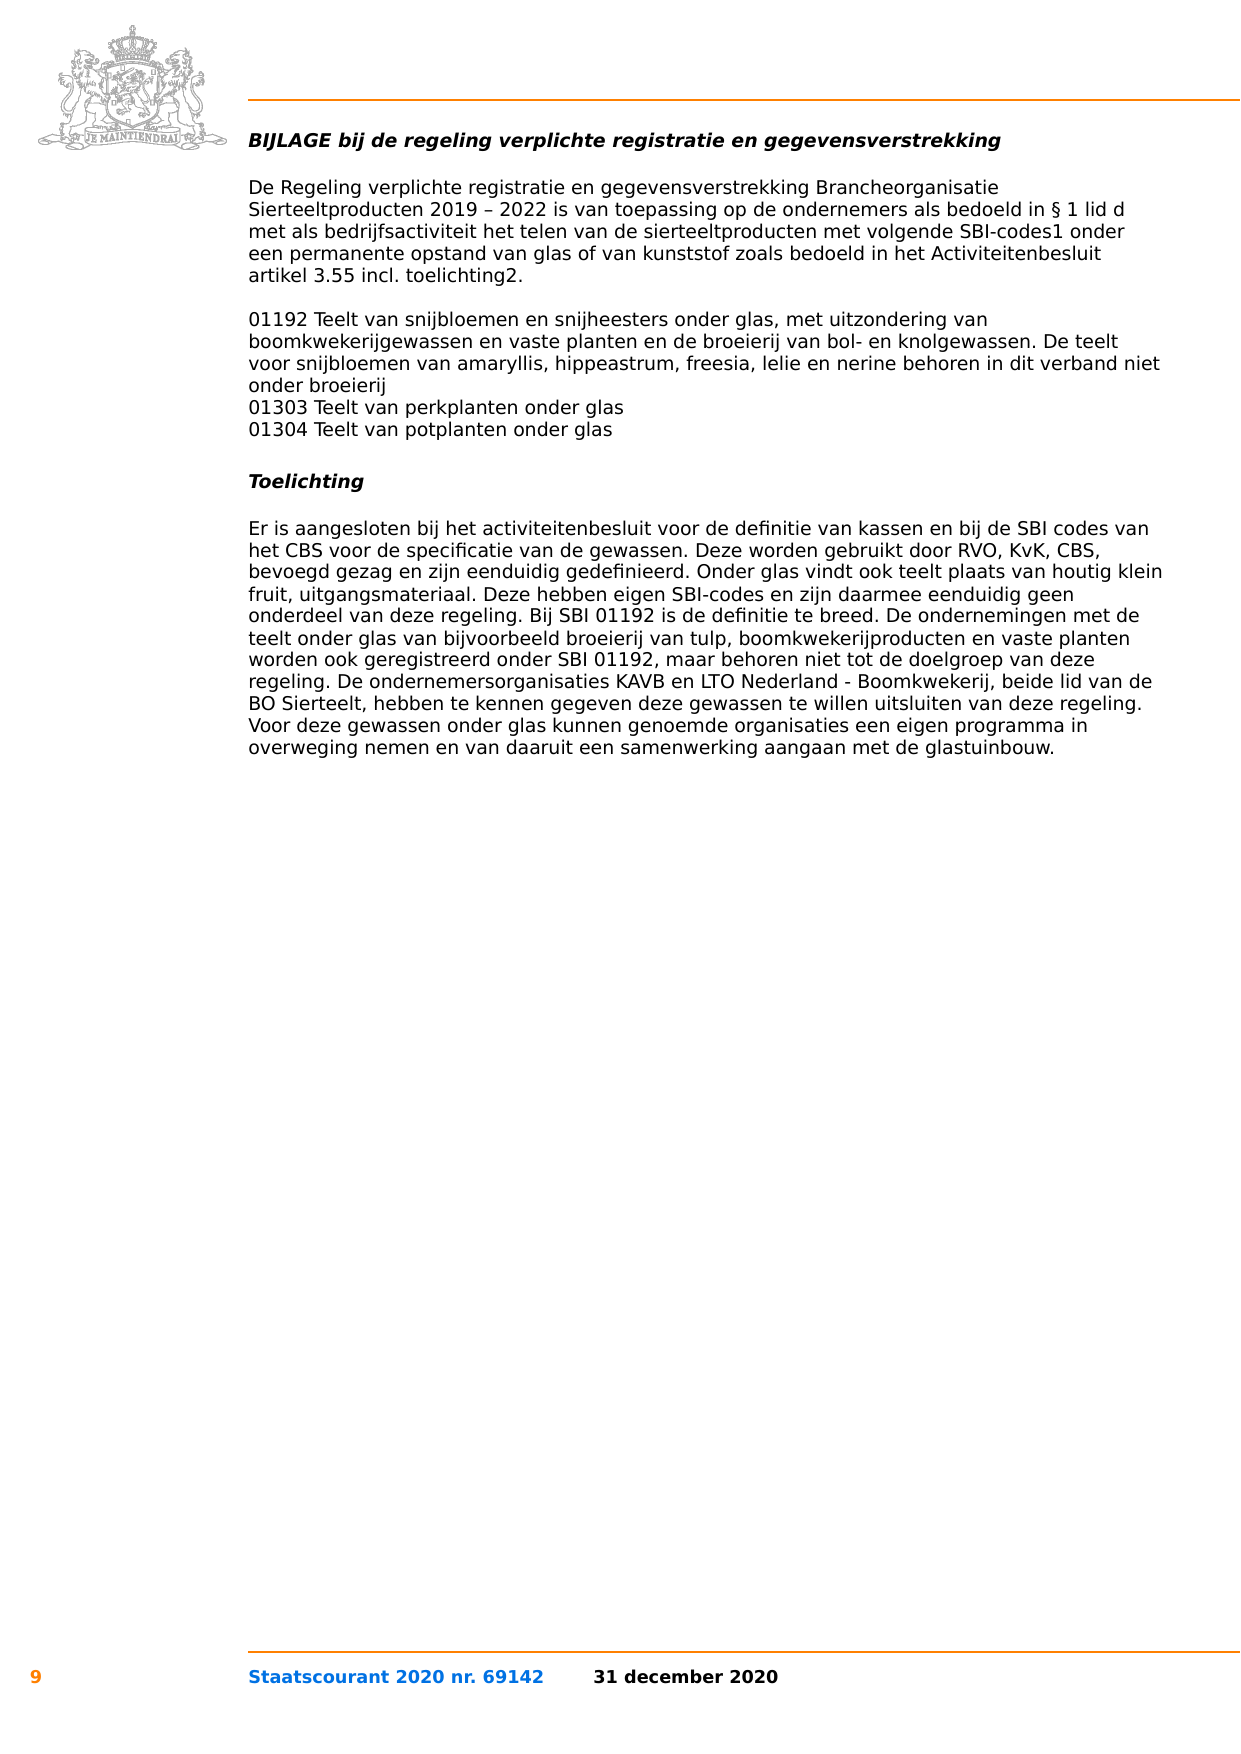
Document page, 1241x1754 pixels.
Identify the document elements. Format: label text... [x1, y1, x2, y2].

text 01303 Teelt van perkplanten onder glas [248, 397, 1163, 418]
text 01304 Teelt van potplanten onder glas [248, 418, 1163, 441]
subtitle BIJLAGE bij de regeling verplichte registratie en gegevensverstrekking [248, 130, 1163, 152]
text De Regeling verplichte registratie en gegevensverstrekking Brancheorganisatie Sierteeltproducten 2019 – 2022 is van toepassing op de ondernemers als bedoeld in § 1 lid d met als bedrijfsactiviteit het telen van de sierteeltproducten met volgende SBI-codes1 onder een permanente opstand van glas of van kunststof zoals bedoeld in het Activiteitenbesluit artikel 3.55 incl. toelichting2. [248, 177, 1163, 287]
text Er is aangesloten bij het activiteitenbesluit voor de definitie van kassen en bij de SBI codes van het CBS voor de specificatie van de gewassen. Deze worden gebruikt door RVO, KvK, CBS, bevoegd gezag en zijn eenduidig gedefinieerd. Onder glas vindt ook teelt plaats van houtig klein fruit, uitgangsmateriaal. Deze hebben eigen SBI-codes en zijn daarmee eenduidig geen onderdeel van deze regeling. Bij SBI 01192 is de definitie te breed. De ondernemingen met de teelt onder glas van bijvoorbeeld broeierij van tulp, boomkwekerijproducten en vaste planten worden ook geregistreerd onder SBI 01192, maar behoren niet tot de doelgroep van deze regeling. De ondernemersorganisaties KAVB en LTO Nederland - Boomkwekerij, beide lid van de BO Sierteelt, hebben te kennen gegeven deze gewassen te willen uitsluiten van deze regeling. Voor deze gewassen onder glas kunnen genoemde organisaties een eigen programma in overweging nemen en van daaruit een samenwerking aangaan met de glastuinbouw. [248, 517, 1163, 759]
text 01192 Teelt van snijbloemen en snijheesters onder glas, met uitzondering van boomkwekerijgewassen en vaste planten en de broeierij van bol- en knolgewassen. De teelt voor snijbloemen van amaryllis, hippeastrum, freesia, lelie en nerine behoren in dit verband niet onder broeierij [248, 309, 1163, 397]
subtitle Toelichting [248, 471, 1163, 492]
picture [38, 25, 227, 150]
